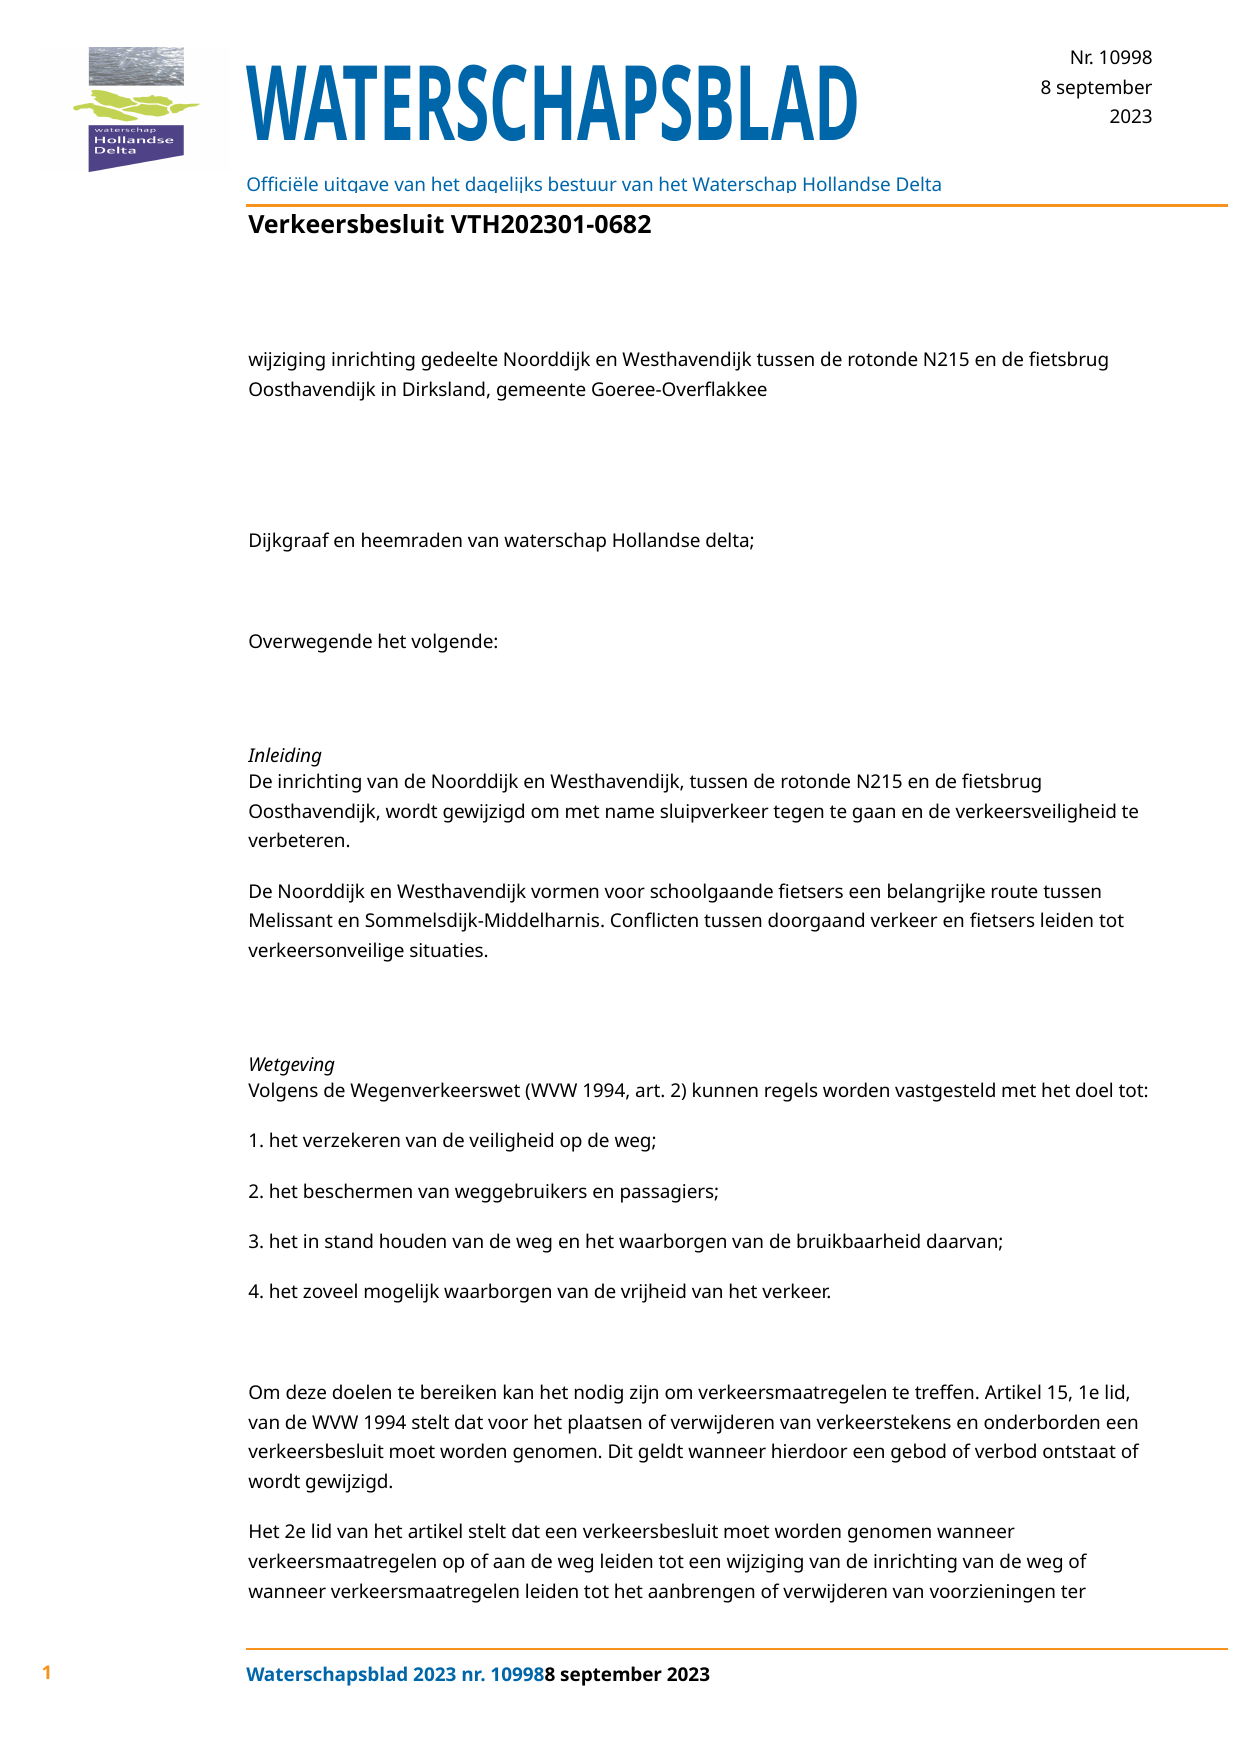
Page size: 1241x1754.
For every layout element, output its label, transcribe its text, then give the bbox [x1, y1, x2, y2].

text De Noorddijk en Westhavendijk vormen voor schoolgaande fietsers een belangrijke route tussen Melissant en Sommelsdijk-Middelharnis. Conflicten tussen doorgaand verkeer en fietsers leiden tot verkeersonveilige situaties. [248, 878, 1152, 963]
text Dijkgraaf en heemraden van waterschap Hollandse delta; [248, 527, 1152, 553]
text 4. het zoveel mogelijk waarborgen van de vrijheid van het verkeer. [248, 1279, 1152, 1304]
text Inleiding [248, 742, 1152, 768]
text Volgens de Wegenverkeerswet (WVW 1994, art. 2) kunnen regels worden vastgesteld met het doel tot: [248, 1077, 1152, 1103]
text Wetgeving [248, 1051, 1152, 1077]
text Om deze doelen te bereiken kan het nodig zijn om verkeersmaatregelen te treffen. Artikel 15, 1e lid, van de WVW 1994 stelt dat voor het plaatsen of verwijderen van verkeerstekens en onderborden een verkeersbesluit moet worden genomen. Dit geldt wanneer hierdoor een gebod of verbod ontstaat of wordt gewijzigd. [248, 1379, 1152, 1494]
text 3. het in stand houden van de weg en het waarborgen van de bruikbaarheid daarvan; [248, 1228, 1152, 1254]
text 1. het verzekeren van de veiligheid op de weg; [248, 1127, 1152, 1153]
text De inrichting van de Noorddijk en Westhavendijk, tussen de rotonde N215 en de fietsbrug Oosthavendijk, wordt gewijzigd om met name sluipverkeer tegen te gaan en de verkeersveiligheid te verbeteren. [248, 768, 1152, 853]
text Overwegende het volgende: [248, 628, 1152, 654]
text wijziging inrichting gedeelte Noorddijk en Westhavendijk tussen de rotonde N215 en de fietsbrug Oosthavendijk in Dirksland, gemeente Goeree-Overflakkee [248, 346, 1152, 402]
text 2. het beschermen van weggebruikers en passagiers; [248, 1178, 1152, 1204]
text Verkeersbesluit VTH202301-0682 [248, 207, 1152, 241]
text Het 2e lid van het artikel stelt dat een verkeersbesluit moet worden genomen wanneer verkeersmaatregelen op of aan de weg leiden tot een wijziging van de inrichting van de weg of wanneer verkeersmaatregelen leiden tot het aanbrengen of verwijderen van voorzieningen ter [248, 1519, 1152, 1604]
picture [41, 47, 231, 172]
